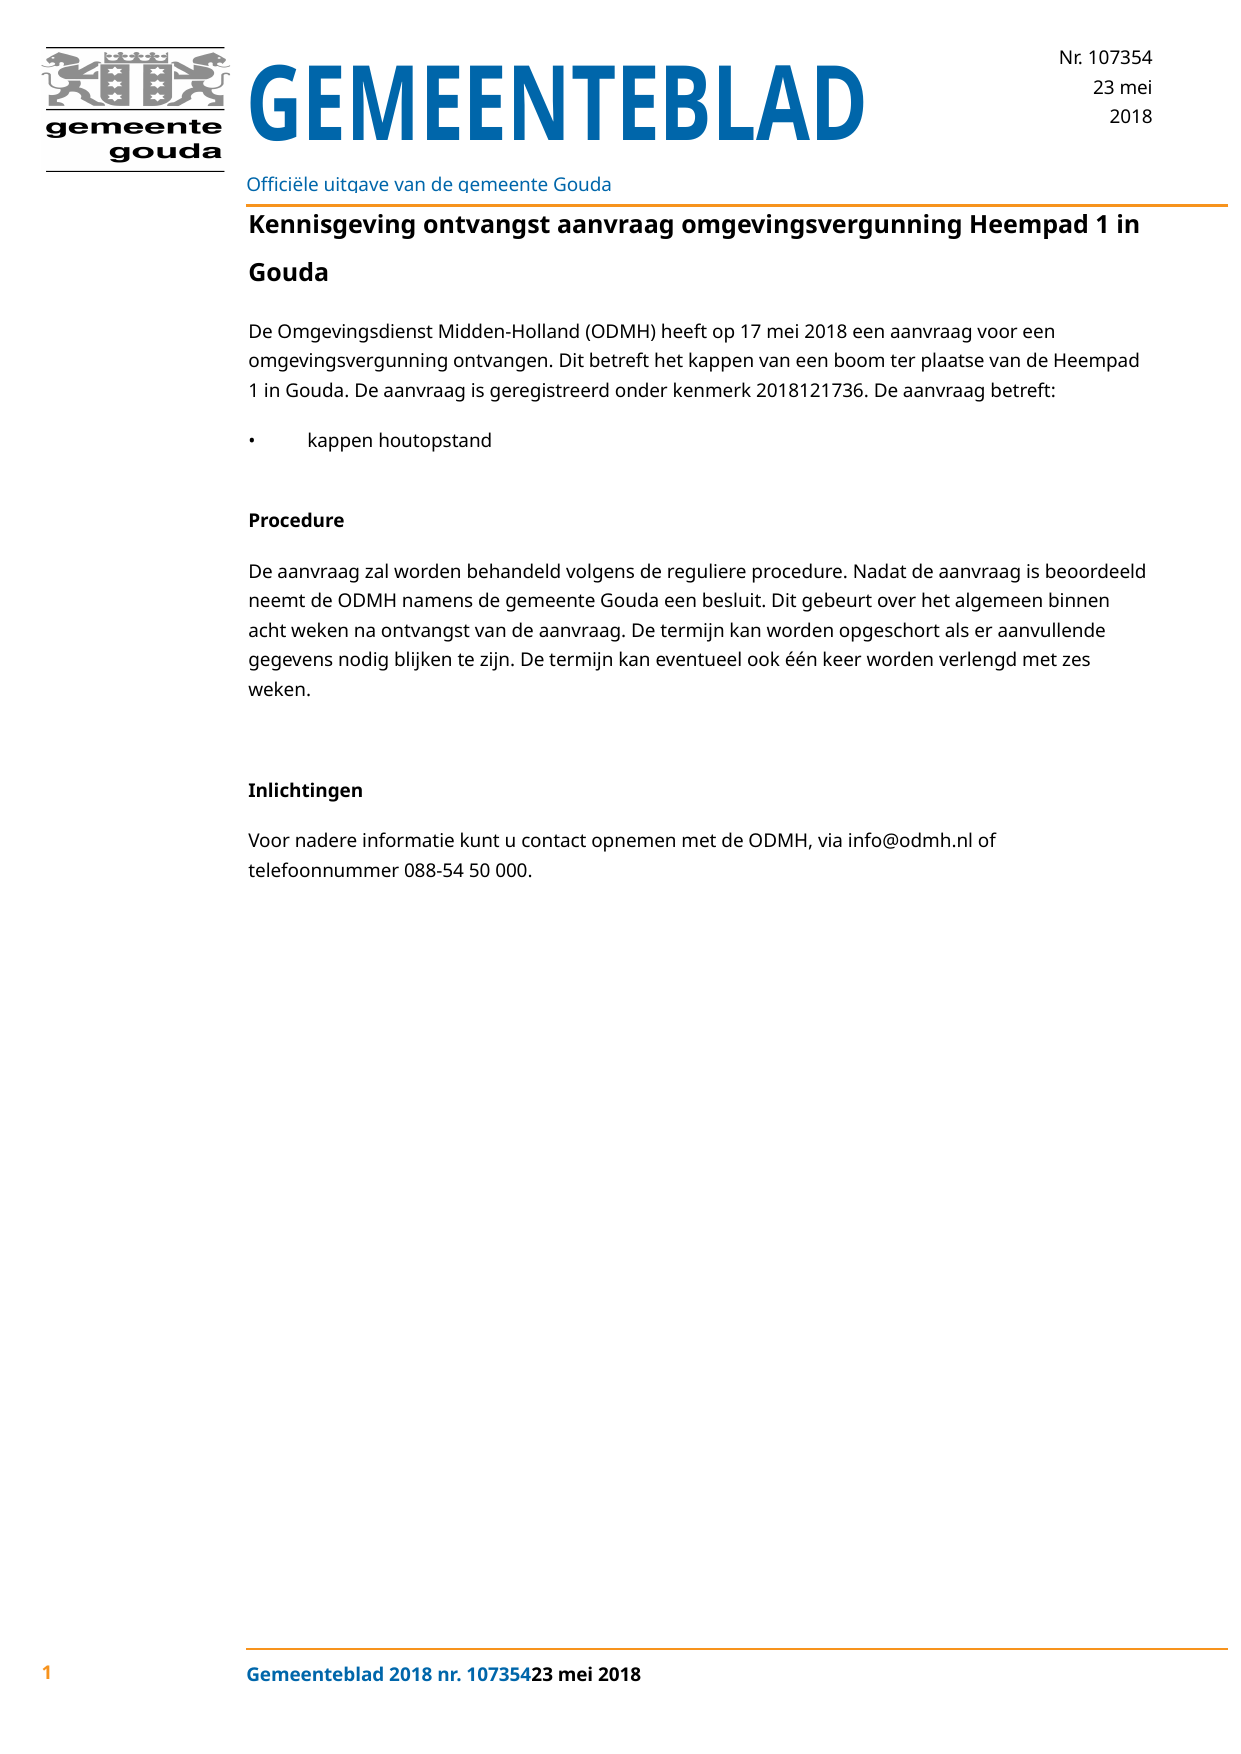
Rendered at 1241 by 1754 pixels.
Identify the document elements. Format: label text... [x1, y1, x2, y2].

text De aanvraag zal worden behandeld volgens de reguliere procedure. Nadat de aanvraag is beoordeeld neemt de ODMH namens de gemeente Gouda een besluit. Dit gebeurt over het algemeen binnen acht weken na ontvangst van de aanvraag. De termijn kan worden opgeschort als er aanvullende gegevens nodig blijken te zijn. De termijn kan eventueel ook één keer worden verlengd met zes weken. [248, 558, 1152, 702]
text Kennisgeving ontvangst aanvraag omgevingsvergunning Heempad 1 in Gouda [248, 207, 1152, 288]
text Inlichtingen [248, 777, 1152, 803]
text De Omgevingsdienst Midden-Holland (ODMH) heeft op 17 mei 2018 een aanvraag voor een omgevingsvergunning ontvangen. Dit betreft het kappen van een boom ter plaatse van de Heempad 1 in Gouda. De aanvraag is geregistreerd onder kenmerk 2018121736. De aanvraag betreft: [248, 318, 1152, 403]
text Voor nadere informatie kunt u contact opnemen met de ODMH, via info@odmh.nl of telefoonnummer 088-54 50 000. [248, 827, 1152, 883]
text Procedure [248, 507, 1152, 533]
list kappen houtopstand [248, 427, 1152, 453]
picture [41, 47, 231, 172]
